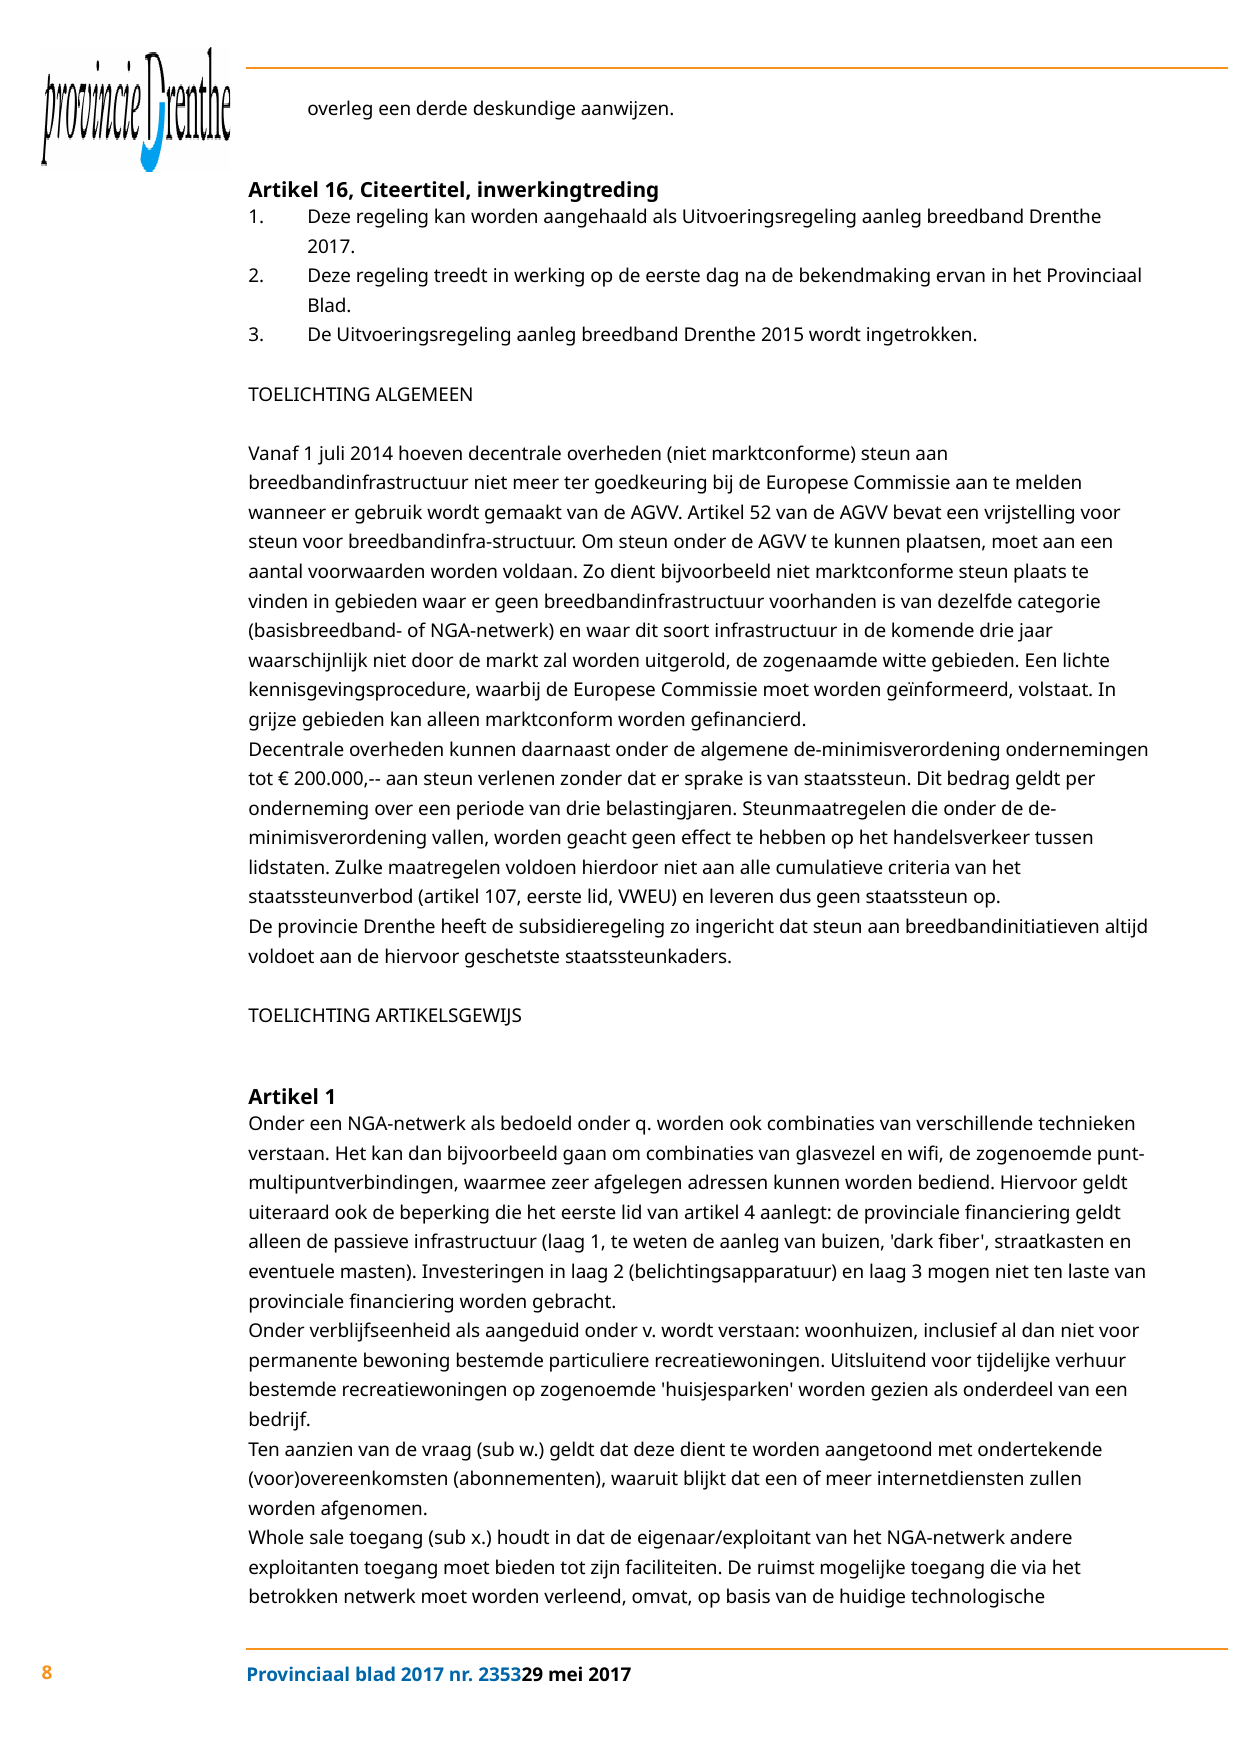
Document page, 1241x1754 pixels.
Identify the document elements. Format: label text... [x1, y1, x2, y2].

list overleg een derde deskundige aanwijzen. [248, 95, 1152, 121]
picture [41, 47, 231, 172]
text Vanaf 1 juli 2014 hoeven decentrale overheden (niet marktconforme) steun aan breedbandinfrastructuur niet meer ter goedkeuring bij de Europese Commissie aan te melden wanneer er gebruik wordt gemaakt van de AGVV. Artikel 52 van de AGVV bevat een vrijstelling voor steun voor breedbandinfra-structuur. Om steun onder de AGVV te kunnen plaatsen, moet aan een aantal voorwaarden worden voldaan. Zo dient bijvoorbeeld niet marktconforme steun plaats te vinden in gebieden waar er geen breedbandinfrastructuur voorhanden is van dezelfde categorie (basisbreedband- of NGA-netwerk) en waar dit soort infrastructuur in de komende drie jaar waarschijnlijk niet door de markt zal worden uitgerold, de zogenaamde witte gebieden. Een lichte kennisgevingsprocedure, waarbij de Europese Commissie moet worden geïnformeerd, volstaat. In grijze gebieden kan alleen marktconform worden gefinancierd. [248, 440, 1152, 732]
text Decentrale overheden kunnen daarnaast onder de algemene de-minimisverordening ondernemingen tot € 200.000,-- aan steun verlenen zonder dat er sprake is van staatssteun. Dit bedrag geldt per onderneming over een periode van drie belastingjaren. Steunmaatregelen die onder de de-minimisverordening vallen, worden geacht geen effect te hebben op het handelsverkeer tussen lidstaten. Zulke maatregelen voldoen hierdoor niet aan alle cumulatieve criteria van het staatssteunverbod (artikel 107, eerste lid, VWEU) en leveren dus geen staatssteun op. [248, 736, 1152, 909]
text Ten aanzien van de vraag (sub w.) geldt dat deze dient te worden aangetoond met ondertekende (voor)overeenkomsten (abonnementen), waaruit blijkt dat een of meer internetdiensten zullen worden afgenomen. [248, 1436, 1152, 1521]
text Whole sale toegang (sub x.) houdt in dat de eigenaar/exploitant van het NGA-netwerk andere exploitanten toegang moet bieden tot zijn faciliteiten. De ruimst mogelijke toegang die via het betrokken netwerk moet worden verleend, omvat, op basis van de huidige technologische [248, 1524, 1152, 1609]
text Artikel 16, Citeertitel, inwerkingtreding [248, 175, 1152, 203]
text Onder een NGA-netwerk als bedoeld onder q. worden ook combinaties van verschillende technieken verstaan. Het kan dan bijvoorbeeld gaan om combinaties van glasvezel en wifi, de zogenoemde punt-multipuntverbindingen, waarmee zeer afgelegen adressen kunnen worden bediend. Hiervoor geldt uiteraard ook de beperking die het eerste lid van artikel 4 aanlegt: de provinciale financiering geldt alleen de passieve infrastructuur (laag 1, te weten de aanleg van buizen, 'dark fiber', straatkasten en eventuele masten). Investeringen in laag 2 (belichtingsapparatuur) en laag 3 mogen niet ten laste van provinciale financiering worden gebracht. [248, 1110, 1152, 1314]
text TOELICHTING ALGEMEEN [248, 381, 1152, 406]
text Artikel 1 [248, 1082, 1152, 1110]
list Deze regeling treedt in werking op de eerste dag na de bekendmaking ervan in het Provinciaal Blad. [248, 262, 1152, 318]
text De provincie Drenthe heeft de subsidieregeling zo ingericht dat steun aan breedbandinitiatieven altijd voldoet aan de hiervoor geschetste staatssteunkaders. [248, 913, 1152, 968]
text Onder verblijfseenheid als aangeduid onder v. wordt verstaan: woonhuizen, inclusief al dan niet voor permanente bewoning bestemde particuliere recreatiewoningen. Uitsluitend voor tijdelijke verhuur bestemde recreatiewoningen op zogenoemde 'huisjesparken' worden gezien als onderdeel van een bedrijf. [248, 1317, 1152, 1432]
text TOELICHTING ARTIKELSGEWIJS [248, 1002, 1152, 1028]
list Deze regeling kan worden aangehaald als Uitvoeringsregeling aanleg breedband Drenthe 2017. [248, 203, 1152, 258]
list De Uitvoeringsregeling aanleg breedband Drenthe 2015 wordt ingetrokken. [248, 322, 1152, 347]
